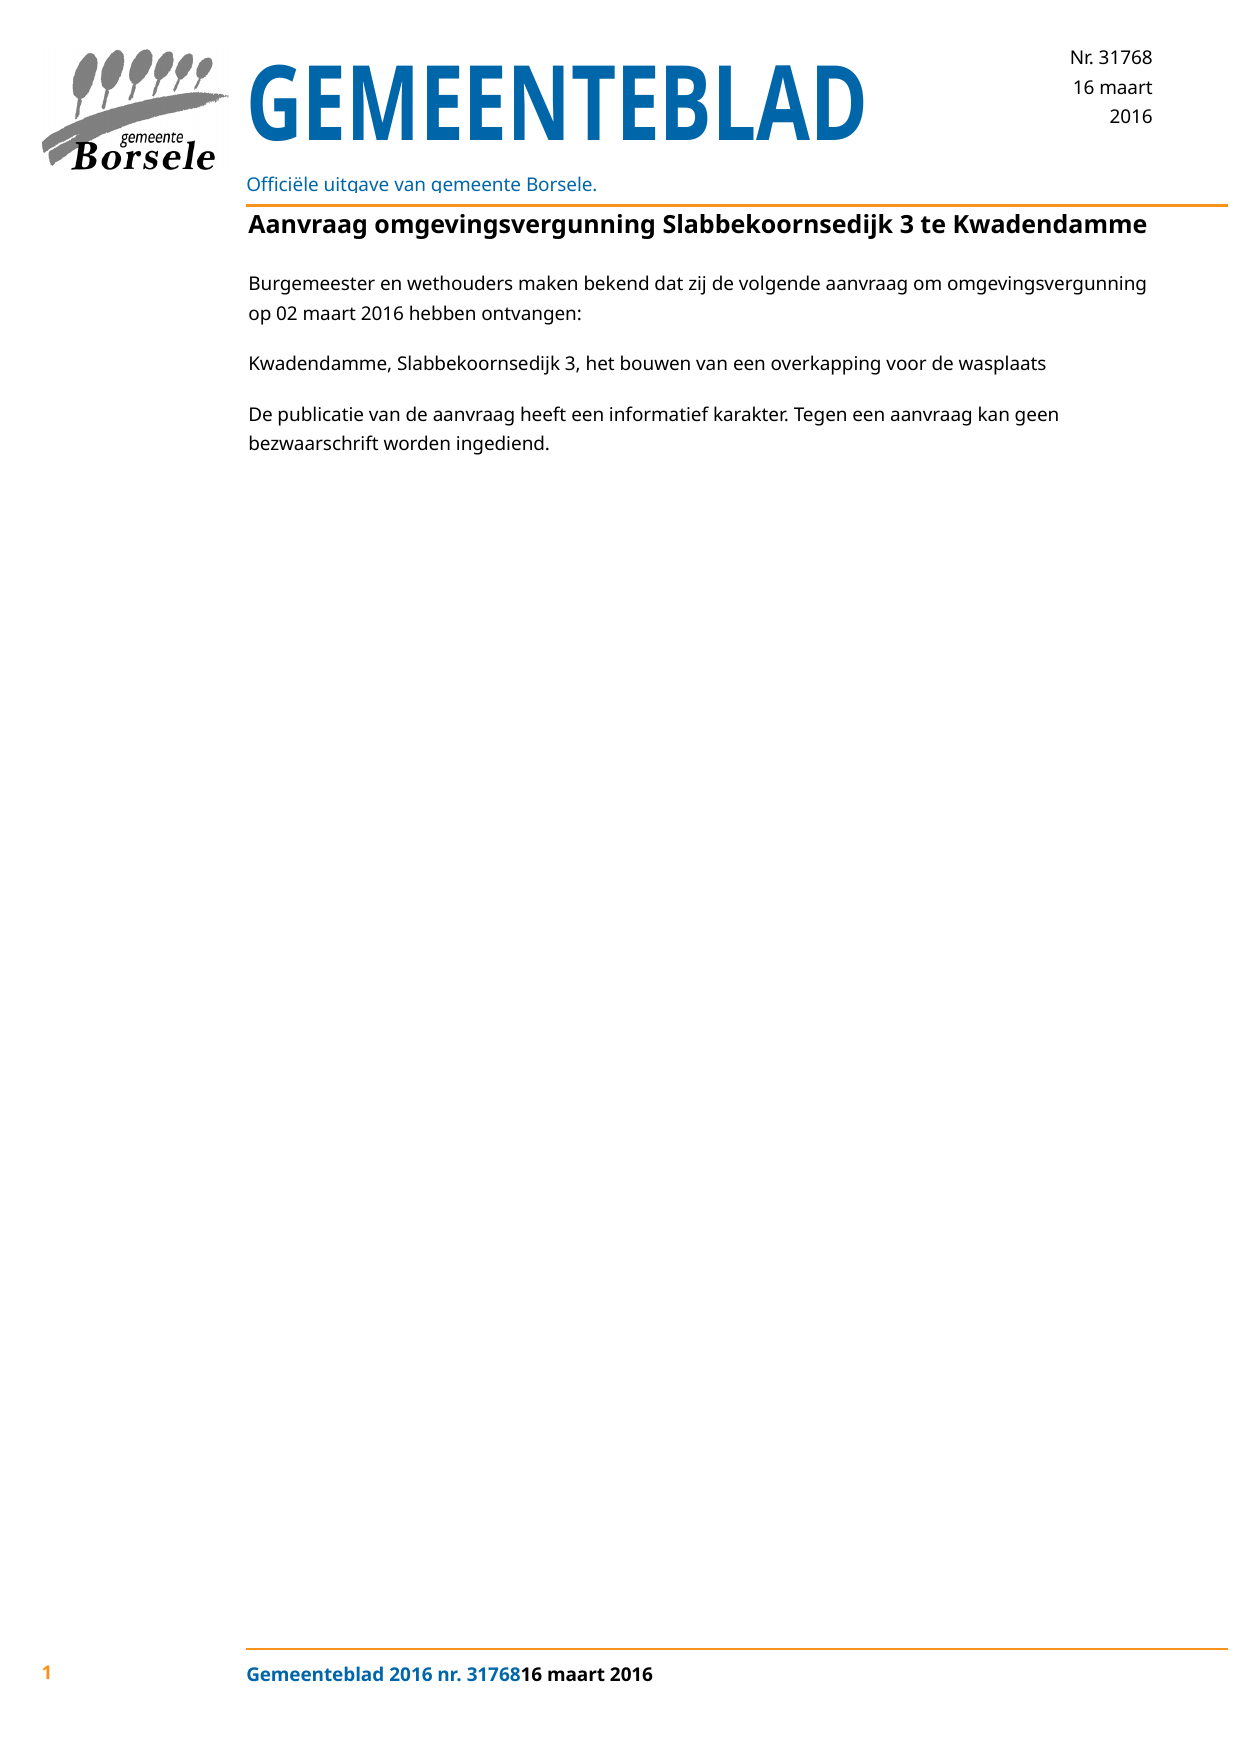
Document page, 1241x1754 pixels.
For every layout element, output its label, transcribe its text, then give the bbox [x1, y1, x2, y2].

text Burgemeester en wethouders maken bekend dat zij de volgende aanvraag om omgevingsvergunning op 02 maart 2016 hebben ontvangen: [248, 270, 1152, 326]
picture [41, 47, 231, 172]
text Aanvraag omgevingsvergunning Slabbekoornsedijk 3 te Kwadendamme [248, 207, 1152, 241]
text De publicatie van de aanvraag heeft een informatief karakter. Tegen een aanvraag kan geen bezwaarschrift worden ingediend. [248, 401, 1152, 456]
text Kwadendamme, Slabbekoornsedijk 3, het bouwen van een overkapping voor de wasplaats [248, 350, 1152, 376]
